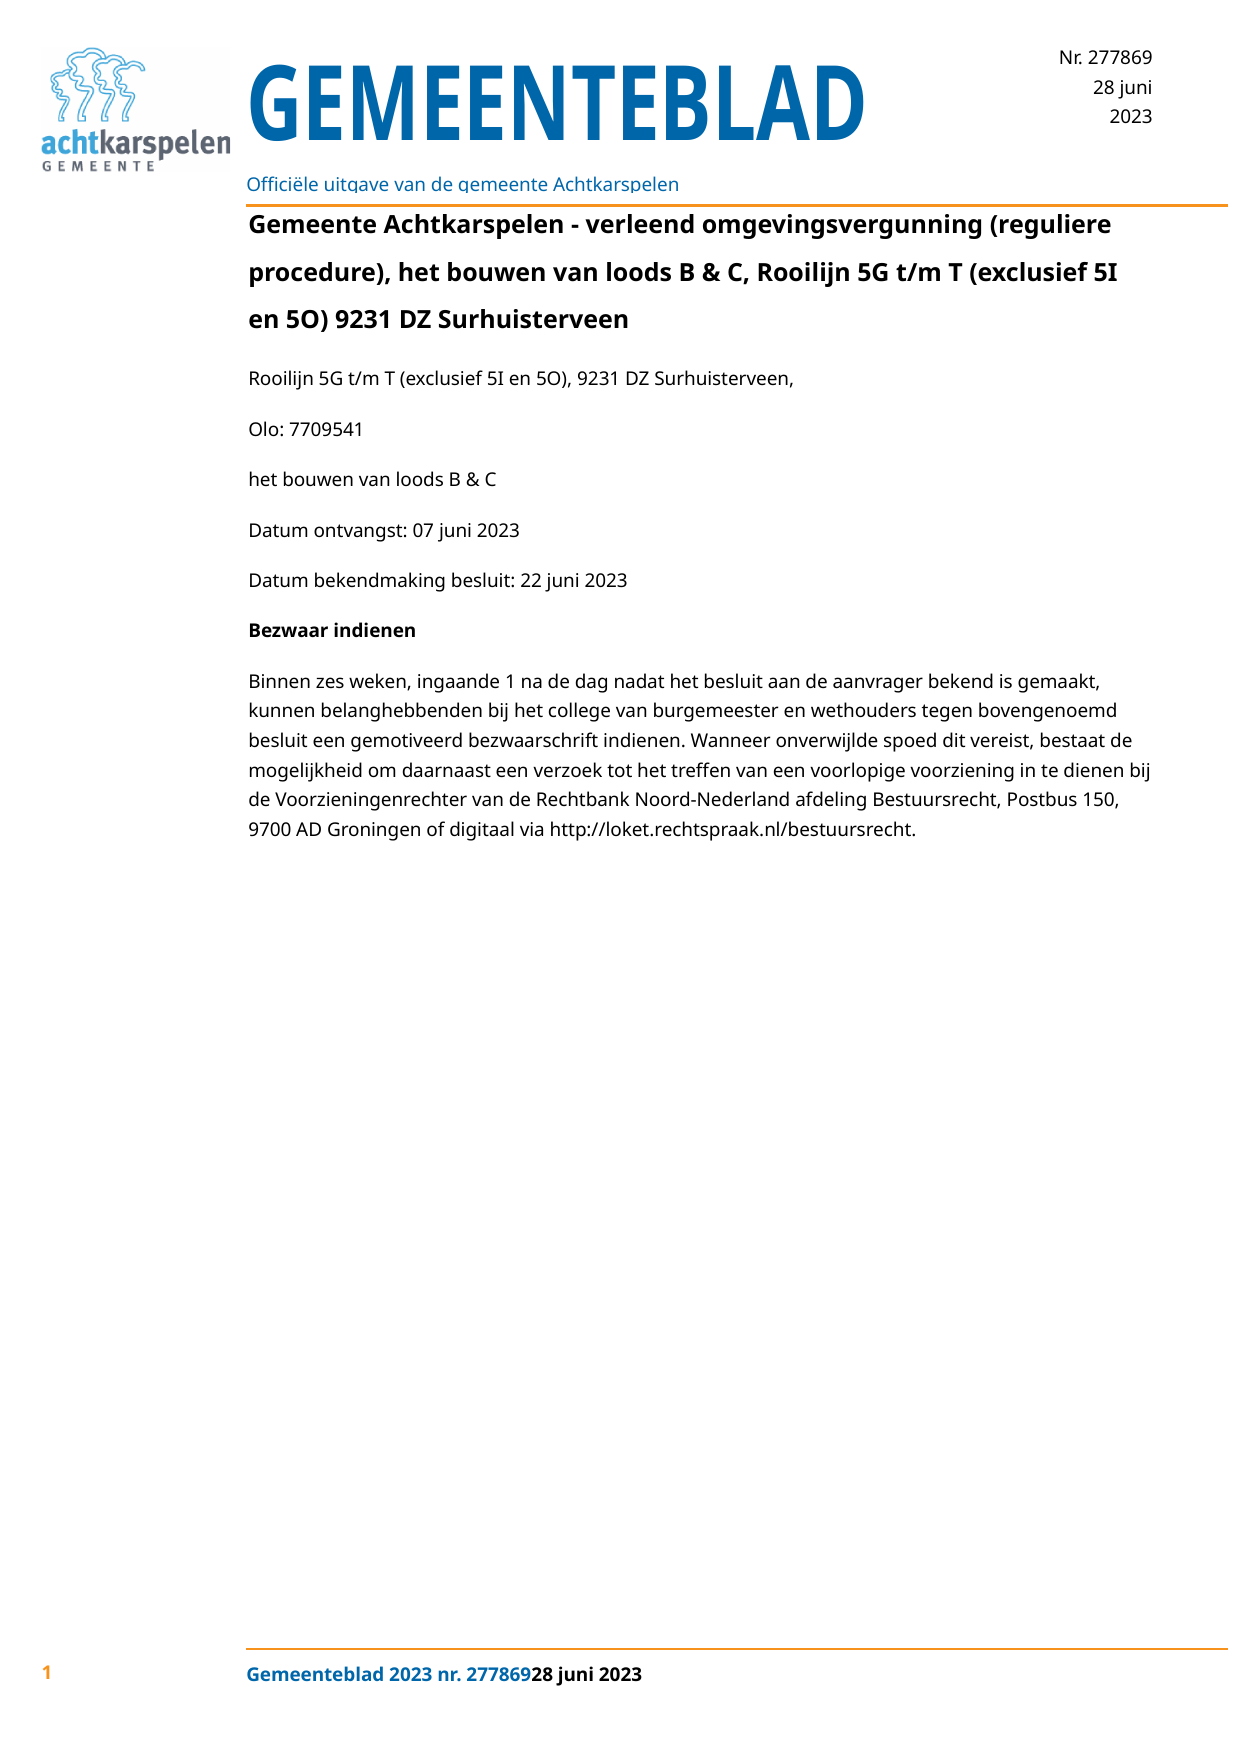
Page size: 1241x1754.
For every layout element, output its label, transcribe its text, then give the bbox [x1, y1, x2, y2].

picture [41, 47, 231, 172]
text Olo: 7709541 [248, 416, 1152, 442]
text Datum bekendmaking besluit: 22 juni 2023 [248, 567, 1152, 593]
text Binnen zes weken, ingaande 1 na de dag nadat het besluit aan de aanvrager bekend is gemaakt, kunnen belanghebbenden bij het college van burgemeester en wethouders tegen bovengenoemd besluit een gemotiveerd bezwaarschrift indienen. Wanneer onverwijlde spoed dit vereist, bestaat de mogelijkheid om daarnaast een verzoek tot het treffen van een voorlopige voorziening in te dienen bij de Voorzieningenrechter van de Rechtbank Noord-Nederland afdeling Bestuursrecht, Postbus 150, 9700 AD Groningen of digitaal via http://loket.rechtspraak.nl/bestuursrecht. [248, 668, 1152, 842]
text Datum ontvangst: 07 juni 2023 [248, 517, 1152, 542]
text Gemeente Achtkarspelen - verleend omgevingsvergunning (reguliere procedure), het bouwen van loods B & C, Rooilijn 5G t/m T (exclusief 5I en 5O) 9231 DZ Surhuisterveen [248, 207, 1152, 336]
text het bouwen van loods B & C [248, 466, 1152, 492]
text Rooilijn 5G t/m T (exclusief 5I en 5O), 9231 DZ Surhuisterveen, [248, 366, 1152, 391]
text Bezwaar indienen [248, 618, 1152, 643]
